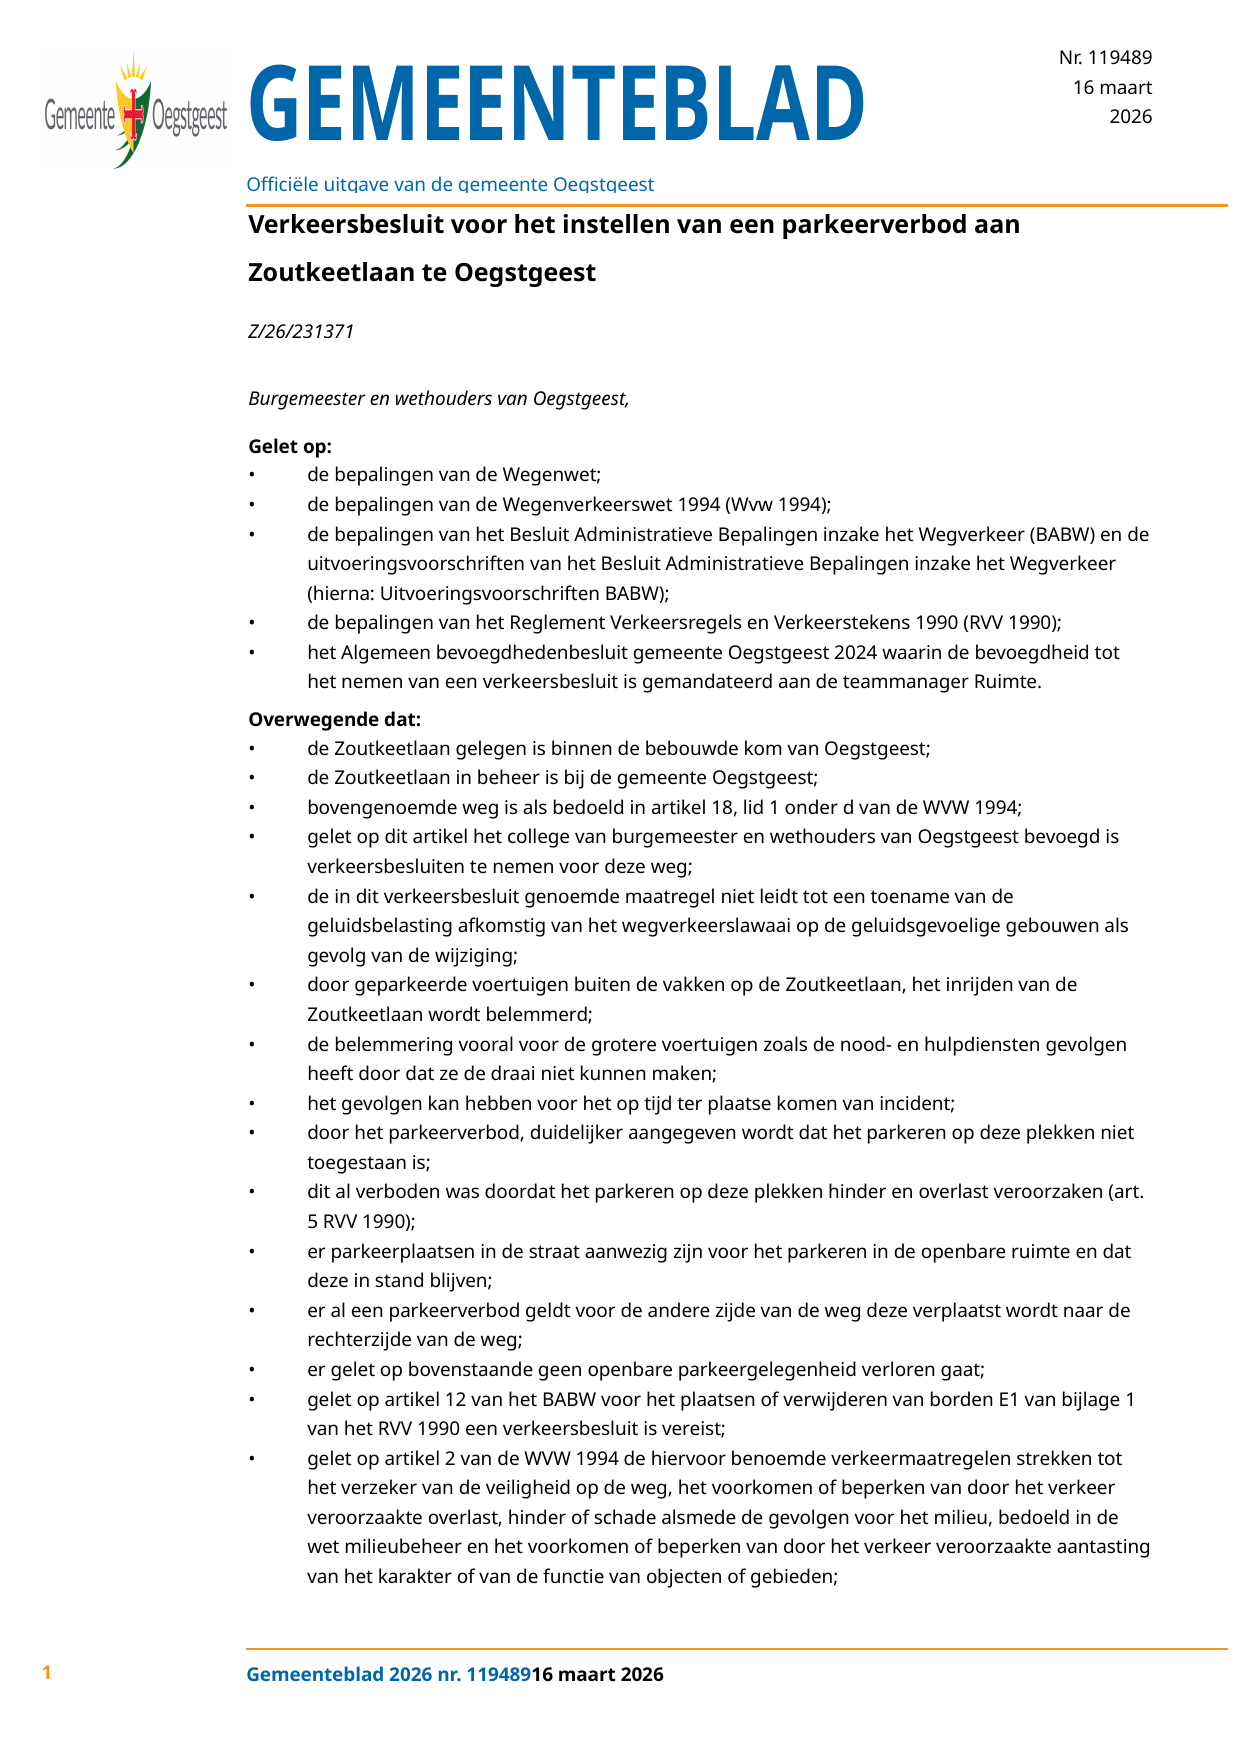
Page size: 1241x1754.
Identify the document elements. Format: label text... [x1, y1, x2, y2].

picture [41, 47, 231, 172]
list bovengenoemde weg is als bedoeld in artikel 18, lid 1 onder d van de WVW 1994; [248, 794, 1152, 820]
list dit al verboden was doordat het parkeren op deze plekken hinder en overlast veroorzaken (art. 5 RVV 1990); [248, 1179, 1152, 1234]
text Overwegende dat: [248, 707, 1152, 732]
list de bepalingen van de Wegenverkeerswet 1994 (Wvw 1994); [248, 491, 1152, 517]
text Burgemeester en wethouders van Oegstgeest, [248, 386, 1152, 411]
list er gelet op bovenstaande geen openbare parkeergelegenheid verloren gaat; [248, 1356, 1152, 1382]
list de Zoutkeetlaan in beheer is bij de gemeente Oegstgeest; [248, 764, 1152, 790]
list de bepalingen van het Reglement Verkeersregels en Verkeerstekens 1990 (RVV 1990); [248, 609, 1152, 635]
list de bepalingen van het Besluit Administratieve Bepalingen inzake het Wegverkeer (BABW) en de uitvoeringsvoorschriften van het Besluit Administratieve Bepalingen inzake het Wegverkeer (hierna: Uitvoeringsvoorschriften BABW); [248, 521, 1152, 606]
text Gelet op: [248, 433, 1152, 459]
list er al een parkeerverbod geldt voor de andere zijde van de weg deze verplaatst wordt naar de rechterzijde van de weg; [248, 1297, 1152, 1352]
list de belemmering vooral voor de grotere voertuigen zoals de nood- en hulpdiensten gevolgen heeft door dat ze de draai niet kunnen maken; [248, 1031, 1152, 1086]
list door geparkeerde voertuigen buiten de vakken op de Zoutkeetlaan, het inrijden van de Zoutkeetlaan wordt belemmerd; [248, 972, 1152, 1027]
list de bepalingen van de Wegenwet; [248, 462, 1152, 487]
list de Zoutkeetlaan gelegen is binnen de bebouwde kom van Oegstgeest; [248, 735, 1152, 761]
list gelet op dit artikel het college van burgemeester en wethouders van Oegstgeest bevoegd is verkeersbesluiten te nemen voor deze weg; [248, 824, 1152, 879]
list het Algemeen bevoegdhedenbesluit gemeente Oegstgeest 2024 waarin de bevoegdheid tot het nemen van een verkeersbesluit is gemandateerd aan de teammanager Ruimte. [248, 639, 1152, 694]
list gelet op artikel 12 van het BABW voor het plaatsen of verwijderen van borden E1 van bijlage 1 van het RVV 1990 een verkeersbesluit is vereist; [248, 1386, 1152, 1441]
list gelet op artikel 2 van de WVW 1994 de hiervoor benoemde verkeermaatregelen strekken tot het verzeker van de veiligheid op de weg, het voorkomen of beperken van door het verkeer veroorzaakte overlast, hinder of schade alsmede de gevolgen voor het milieu, bedoeld in de wet milieubeheer en het voorkomen of beperken van door het verkeer veroorzaakte aantasting van het karakter of van de functie van objecten of gebieden; [248, 1445, 1152, 1589]
list er parkeerplaatsen in de straat aanwezig zijn voor het parkeren in de openbare ruimte en dat deze in stand blijven; [248, 1238, 1152, 1293]
list de in dit verkeersbesluit genoemde maatregel niet leidt tot een toename van de geluidsbelasting afkomstig van het wegverkeerslawaai op de geluidsgevoelige gebouwen als gevolg van de wijziging; [248, 883, 1152, 968]
list het gevolgen kan hebben voor het op tijd ter plaatse komen van incident; [248, 1090, 1152, 1116]
list door het parkeerverbod, duidelijker aangegeven wordt dat het parkeren op deze plekken niet toegestaan is; [248, 1119, 1152, 1175]
text Z/26/231371 [248, 318, 1152, 344]
text Verkeersbesluit voor het instellen van een parkeerverbod aan Zoutkeetlaan te Oegstgeest [248, 207, 1152, 288]
